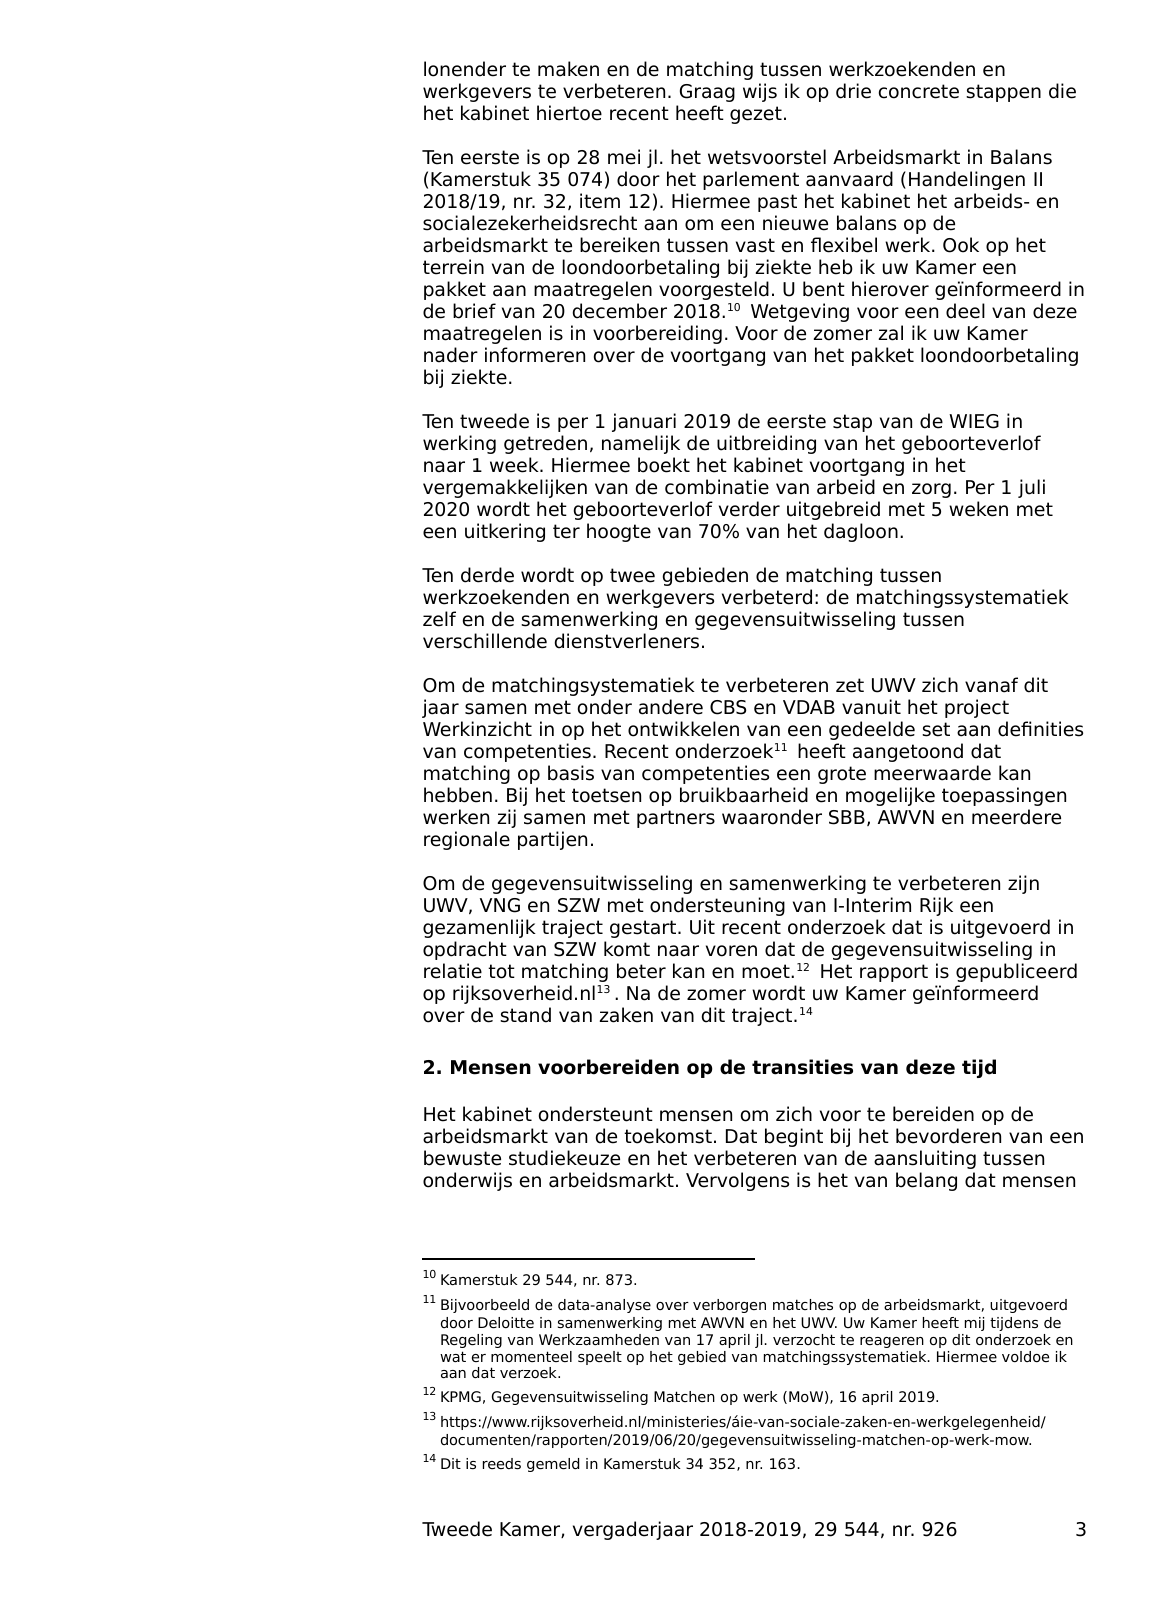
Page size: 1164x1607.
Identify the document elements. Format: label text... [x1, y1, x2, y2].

text Ten derde wordt op twee gebieden de matching tussen werkzoekenden en werkgevers verbeterd: de matchingssystematiek zelf en de samenwerking en gegevensuitwisseling tussen verschillende dienstverleners. [422, 565, 1087, 653]
text Bijvoorbeeld de data-analyse over verborgen matches op de arbeidsmarkt, uitgevoerd door Deloitte in samenwerking met AWVN en het UWV. Uw Kamer heeft mij tijdens de Regeling van Werkzaamheden van 17 april jl. verzocht te reageren op dit onderzoek en wat er momenteel speelt op het gebied van matchingssystematiek. Hiermee voldoe ik aan dat verzoek. [422, 1293, 1087, 1382]
text Kamerstuk 29 544, nr. 873. [422, 1268, 1087, 1290]
subtitle 2. Mensen voorbereiden op de transities van deze tijd [422, 1057, 1087, 1079]
text Om de gegevensuitwisseling en samenwerking te verbeteren zijn UWV, VNG en SZW met ondersteuning van I-Interim Rijk een gezamenlijk traject gestart. Uit recent onderzoek dat is uitgevoerd in opdracht van SZW komt naar voren dat de gegevensuitwisseling in relatie tot matching beter kan en moet. Het rapport is gepubliceerd op rijksoverheid.nl. Na de zomer wordt uw Kamer geïnformeerd over de stand van zaken van dit traject. [422, 873, 1087, 1027]
text Dit is reeds gemeld in Kamerstuk 34 352, nr. 163. [422, 1452, 1087, 1474]
text Om de matchingsystematiek te verbeteren zet UWV zich vanaf dit jaar samen met onder andere CBS en VDAB vanuit het project Werkinzicht in op het ontwikkelen van een gedeelde set aan definities van competenties. Recent onderzoek heeft aangetoond dat matching op basis van competenties een grote meerwaarde kan hebben. Bij het toetsen op bruikbaarheid en mogelijke toepassingen werken zij samen met partners waaronder SBB, AWVN en meerdere regionale partijen. [422, 675, 1087, 851]
text Ten eerste is op 28 mei jl. het wetsvoorstel Arbeidsmarkt in Balans (Kamerstuk 35 074) door het parlement aanvaard (Handelingen II 2018/19, nr. 32, item 12). Hiermee past het kabinet het arbeids- en socialezekerheidsrecht aan om een nieuwe balans op de arbeidsmarkt te bereiken tussen vast en flexibel werk. Ook op het terrein van de loondoorbetaling bij ziekte heb ik uw Kamer een pakket aan maatregelen voorgesteld. U bent hierover geïnformeerd in de brief van 20 december 2018. Wetgeving voor een deel van deze maatregelen is in voorbereiding. Voor de zomer zal ik uw Kamer nader informeren over de voortgang van het pakket loondoorbetaling bij ziekte. [422, 147, 1087, 389]
text https://www.rijksoverheid.nl/ministeries/áie-van-sociale-zaken-en-werkgelegenheid/documenten/rapporten/2019/06/20/gegevensuitwisseling-matchen-op-werk-mow. [422, 1410, 1087, 1449]
text Het kabinet ondersteunt mensen om zich voor te bereiden op de arbeidsmarkt van de toekomst. Dat begint bij het bevorderen van een bewuste studiekeuze en het verbeteren van de aansluiting tussen onderwijs en arbeidsmarkt. Vervolgens is het van belang dat mensen [422, 1104, 1087, 1192]
text Ten tweede is per 1 januari 2019 de eerste stap van de WIEG in werking getreden, namelijk de uitbreiding van het geboorteverlof naar 1 week. Hiermee boekt het kabinet voortgang in het vergemakkelijken van de combinatie van arbeid en zorg. Per 1 juli 2020 wordt het geboorteverlof verder uitgebreid met 5 weken met een uitkering ter hoogte van 70% van het dagloon. [422, 411, 1087, 543]
text KPMG, Gegevensuitwisseling Matchen op werk (MoW), 16 april 2019. [422, 1385, 1087, 1407]
text lonender te maken en de matching tussen werkzoekenden en werkgevers te verbeteren. Graag wijs ik op drie concrete stappen die het kabinet hiertoe recent heeft gezet. [422, 59, 1087, 125]
